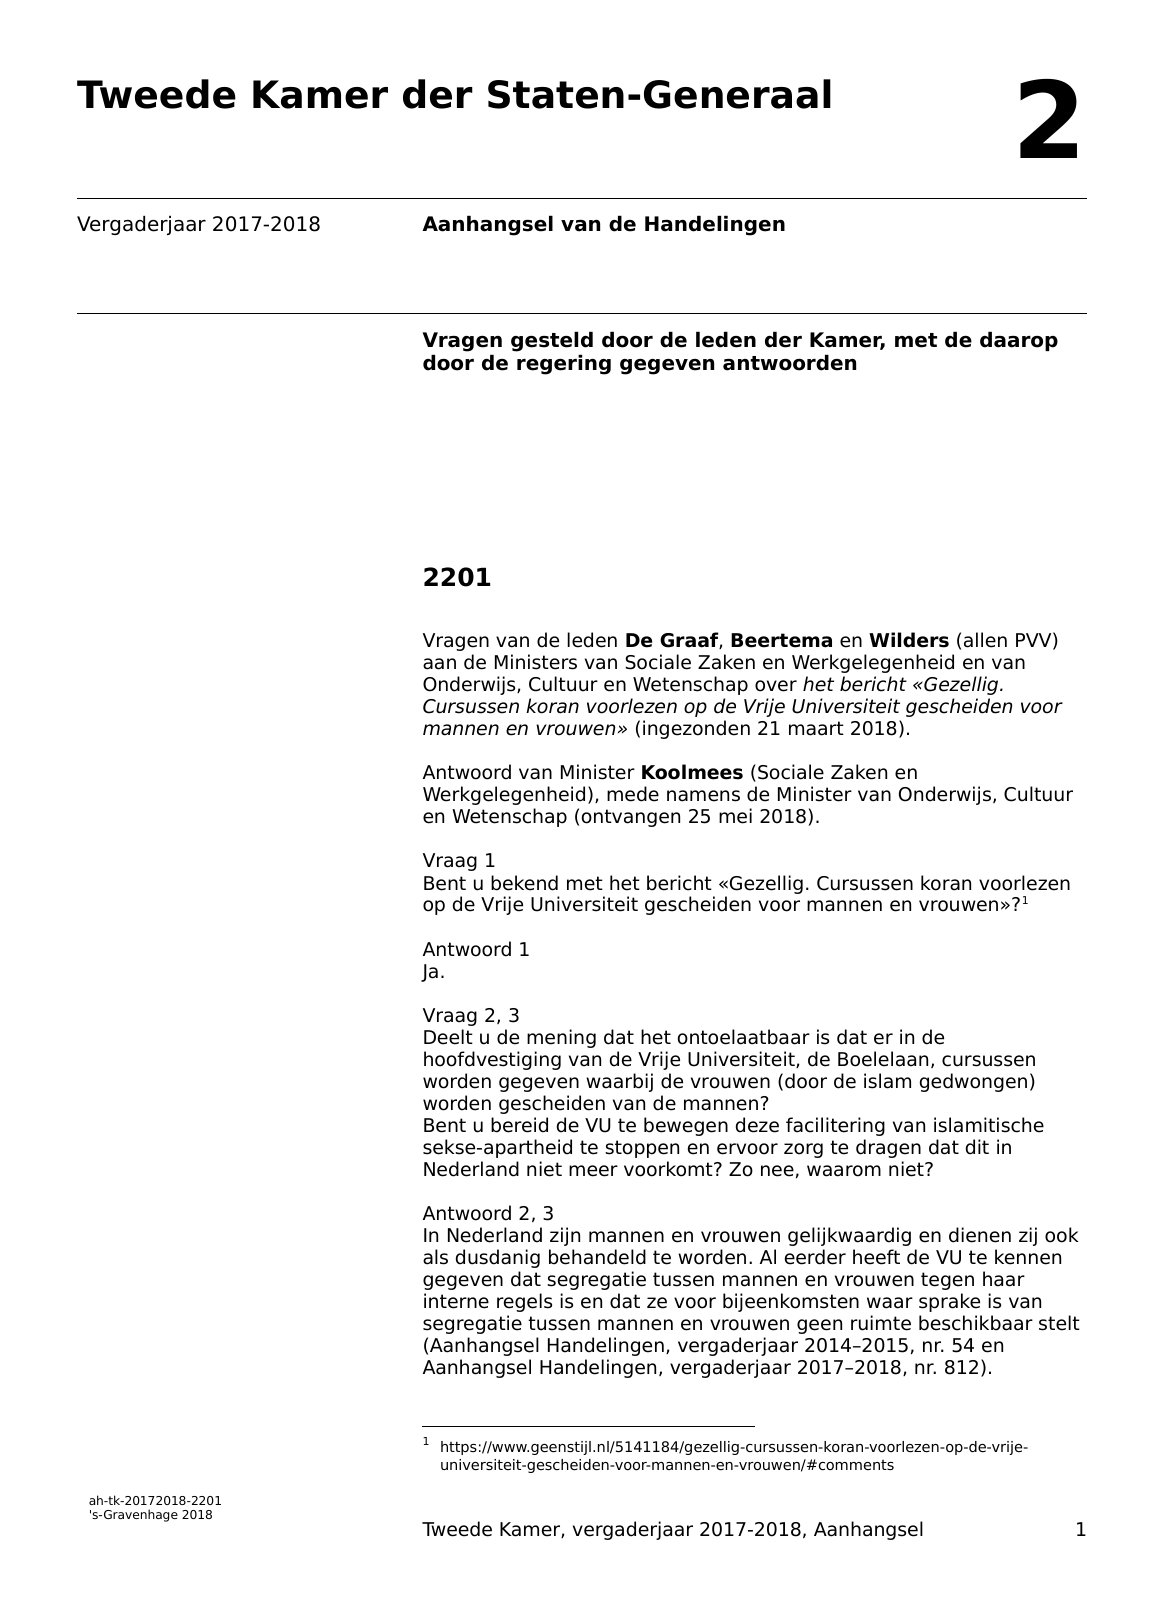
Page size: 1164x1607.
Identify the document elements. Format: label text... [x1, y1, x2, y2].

text Antwoord 1 [422, 938, 1087, 961]
table_cell Aanhangsel van de Handelingen [422, 199, 1087, 313]
text Vragen van de leden De Graaf, Beertema en Wilders (allen PVV) aan de Ministers van Sociale Zaken en Werkgelegenheid en van Onderwijs, Cultuur en Wetenschap over het bericht «Gezellig. Cursussen koran voorlezen op de Vrije Universiteit gescheiden voor mannen en vrouwen» (ingezonden 21 maart 2018). [422, 630, 1087, 740]
table_header 2 [886, 59, 1087, 198]
text 2201 [422, 563, 1087, 592]
text Vraag 2, 3 [422, 1005, 1087, 1027]
text In Nederland zijn mannen en vrouwen gelijkwaardig en dienen zij ook als dusdanig behandeld te worden. Al eerder heeft de VU te kennen gegeven dat segregatie tussen mannen en vrouwen tegen haar interne regels is en dat ze voor bijeenkomsten waar sprake is van segregatie tussen mannen en vrouwen geen ruimte beschikbaar stelt (Aanhangsel Handelingen, vergaderjaar 2014–2015, nr. 54 en Aanhangsel Handelingen, vergaderjaar 2017–2018, nr. 812). [422, 1225, 1087, 1378]
text Ja. [422, 961, 1087, 982]
table_cell Vergaderjaar 2017-2018 [77, 199, 422, 313]
text ah-tk-20172018-2201 [88, 1494, 323, 1508]
text Antwoord van Minister Koolmees (Sociale Zaken en Werkgelegenheid), mede namens de Minister van Onderwijs, Cultuur en Wetenschap (ontvangen 25 mei 2018). [422, 762, 1087, 828]
text 's-Gravenhage 2018 [88, 1508, 323, 1522]
table_header Tweede Kamer der Staten-Generaal [77, 59, 886, 198]
text Antwoord 2, 3 [422, 1203, 1087, 1225]
text Bent u bereid de VU te bewegen deze facilitering van islamitische sekse-apartheid te stoppen en ervoor zorg te dragen dat dit in Nederland niet meer voorkomt? Zo nee, waarom niet? [422, 1114, 1087, 1181]
table_cell Vragen gesteld door de leden der Kamer, met de daarop door de regering gegeven antwoorden [422, 314, 1087, 375]
text Bent u bekend met het bericht «Gezellig. Cursussen koran voorlezen op de Vrije Universiteit gescheiden voor mannen en vrouwen»? [422, 872, 1087, 916]
text Vraag 1 [422, 850, 1087, 872]
table_cell [77, 314, 422, 375]
text https://www.geenstijl.nl/5141184/gezellig-cursussen-koran-voorlezen-op-de-vrije-universiteit-gescheiden-voor-mannen-en-vrouwen/#comments [422, 1435, 1087, 1474]
text Deelt u de mening dat het ontoelaatbaar is dat er in de hoofdvestiging van de Vrije Universiteit, de Boelelaan, cursussen worden gegeven waarbij de vrouwen (door de islam gedwongen) worden gescheiden van de mannen? [422, 1027, 1087, 1114]
